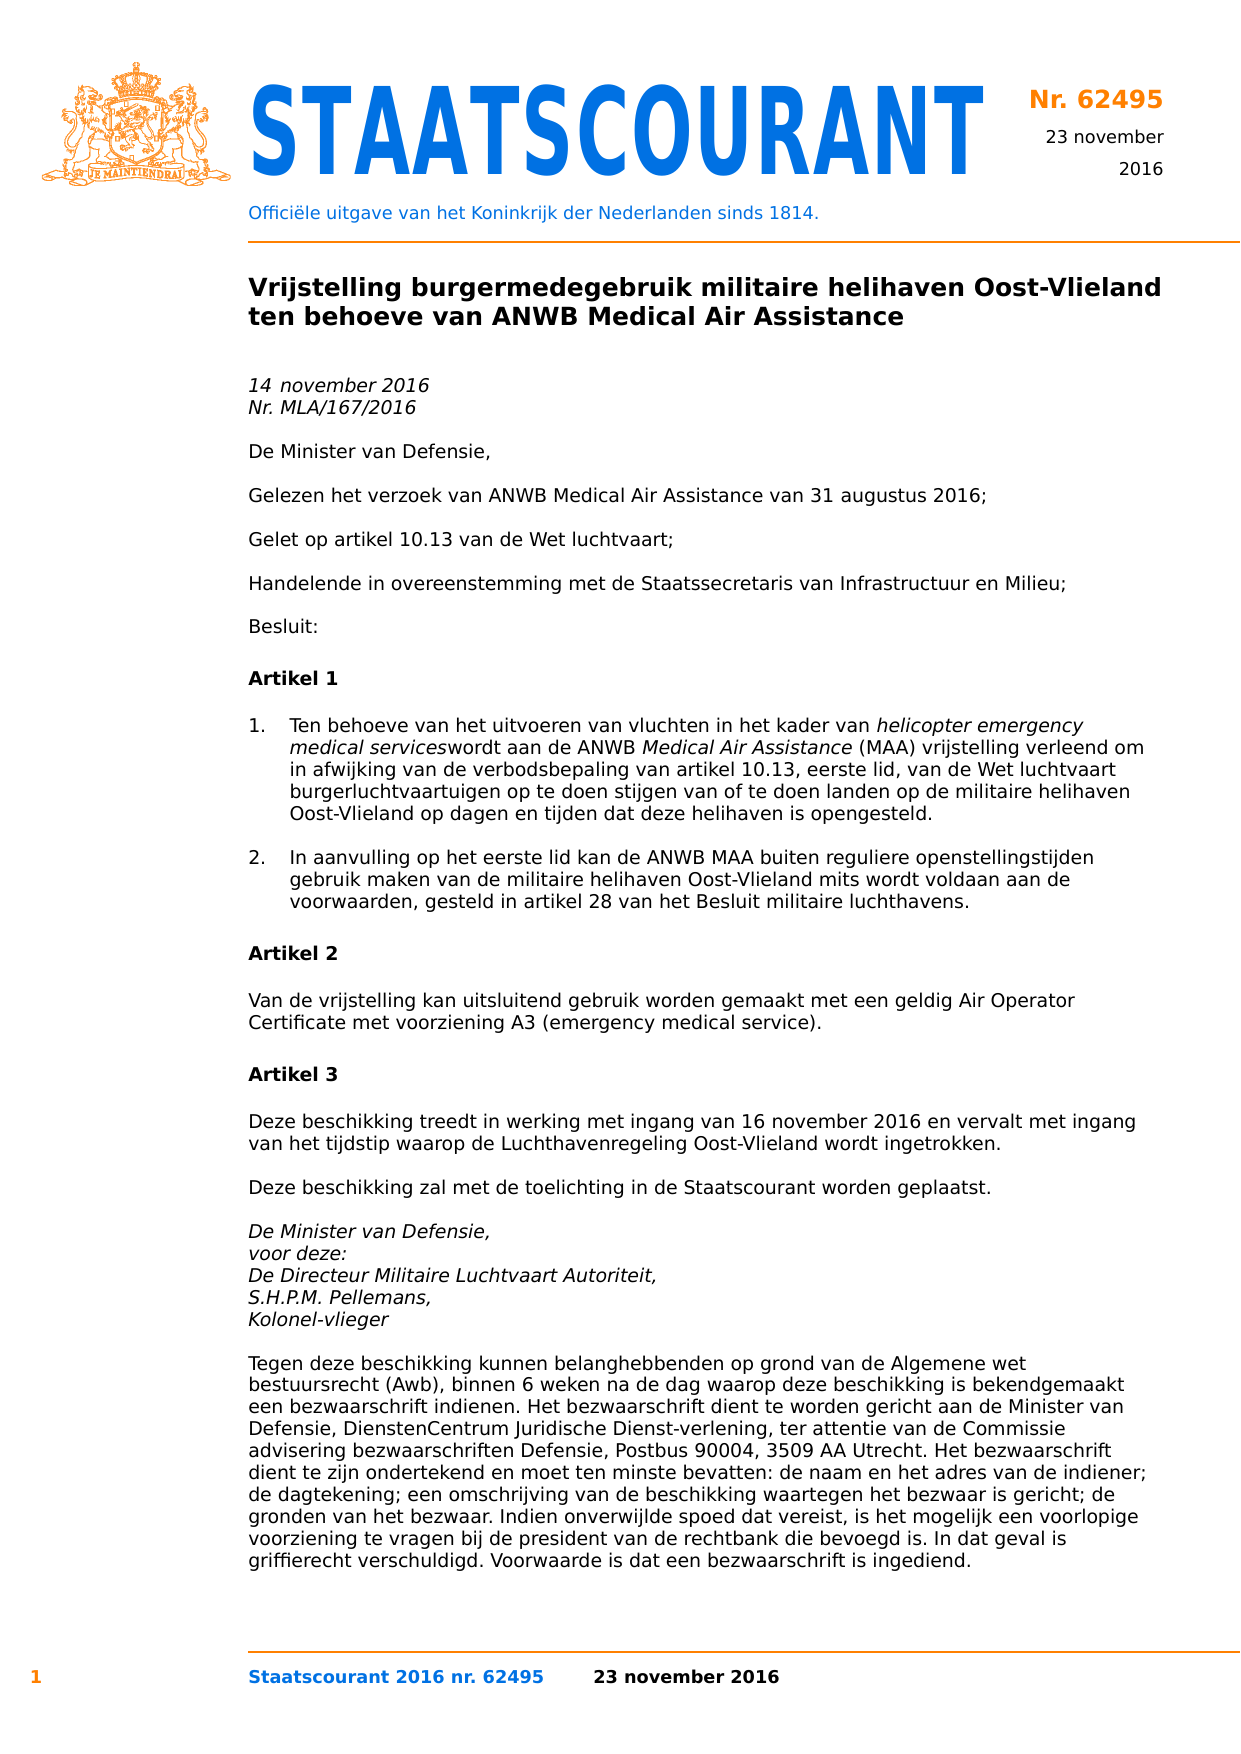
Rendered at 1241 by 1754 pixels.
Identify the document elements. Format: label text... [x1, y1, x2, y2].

text Van de vrijstelling kan uitsluitend gebruik worden gemaakt met een geldig Air Operator Certificate met voorziening A3 (emergency medical service). [248, 990, 1163, 1034]
subtitle Vrijstelling burgermedegebruik militaire helihaven Oost-Vlieland ten behoeve van ANWB Medical Air Assistance [248, 273, 1163, 331]
subtitle Artikel 2 [248, 943, 1163, 965]
text Deze beschikking zal met de toelichting in de Staatscourant worden geplaatst. [248, 1177, 1163, 1199]
table_header Nr. 62495 [998, 62, 1240, 121]
text 1. Ten behoeve van het uitvoeren van vluchten in het kader van helicopter emergency medical serviceswordt aan de ANWB Medical Air Assistance (MAA) vrijstelling verleend om in afwijking van de verbodsbepaling van artikel 10.13, eerste lid, van de Wet luchtvaart burgerluchtvaartuigen op te doen stijgen van of te doen landen op de militaire helihaven Oost-Vlieland op dagen en tijden dat deze helihaven is opengesteld. [248, 715, 1163, 825]
subtitle Artikel 3 [248, 1064, 1163, 1086]
text Tegen deze beschikking kunnen belanghebbenden op grond van de Algemene wet bestuursrecht (Awb), binnen 6 weken na de dag waarop deze beschikking is bekendgemaakt een bezwaarschrift indienen. Het bezwaarschrift dient te worden gericht aan de Minister van Defensie, DienstenCentrum Juridische Dienst-verlening, ter attentie van de Commissie advisering bezwaarschriften Defensie, Postbus 90004, 3509 AA Utrecht. Het bezwaarschrift dient te zijn ondertekend en moet ten minste bevatten: de naam en het adres van de indiener; de dagtekening; een omschrijving van de beschikking waartegen het bezwaar is gericht; de gronden van het bezwaar. Indien onverwijlde spoed dat vereist, is het mogelijk een voorlopige voorziening te vragen bij de president van de rechtbank die bevoegd is. In dat geval is griffierecht verschuldigd. Voorwaarde is dat een bezwaarschrift is ingediend. [248, 1352, 1163, 1572]
picture [41, 62, 231, 186]
text Nr. MLA/167/2016 [248, 397, 1163, 419]
table_header [25, 62, 248, 241]
text Gelet op artikel 10.13 van de Wet luchtvaart; [248, 529, 1163, 551]
table_cell 2016 [998, 153, 1240, 203]
table_cell Officiële uitgave van het Koninkrijk der Nederlanden sinds 1814. [248, 203, 1240, 241]
text De Minister van Defensie, voor deze: De Directeur Militaire Luchtvaart Autoriteit, S.H.P.M. Pellemans, Kolonel-vlieger [248, 1221, 1163, 1331]
subtitle Artikel 1 [248, 668, 1163, 690]
text De Minister van Defensie, [248, 441, 1163, 463]
text 2. In aanvulling op het eerste lid kan de ANWB MAA buiten reguliere openstellingstijden gebruik maken van de militaire helihaven Oost-Vlieland mits wordt voldaan aan de voorwaarden, gesteld in artikel 28 van het Besluit militaire luchthavens. [248, 847, 1163, 913]
text Besluit: [248, 616, 1163, 638]
text Gelezen het verzoek van ANWB Medical Air Assistance van 31 augustus 2016; [248, 485, 1163, 507]
table_cell 23 november [998, 121, 1240, 153]
text Handelende in overeenstemming met de Staatssecretaris van Infrastructuur en Milieu; [248, 572, 1163, 594]
text Deze beschikking treedt in werking met ingang van 16 november 2016 en vervalt met ingang van het tijdstip waarop de Luchthavenregeling Oost-Vlieland wordt ingetrokken. [248, 1111, 1163, 1155]
text 14 november 2016 [248, 375, 1163, 397]
table_header STAATSCOURANT [248, 62, 998, 203]
